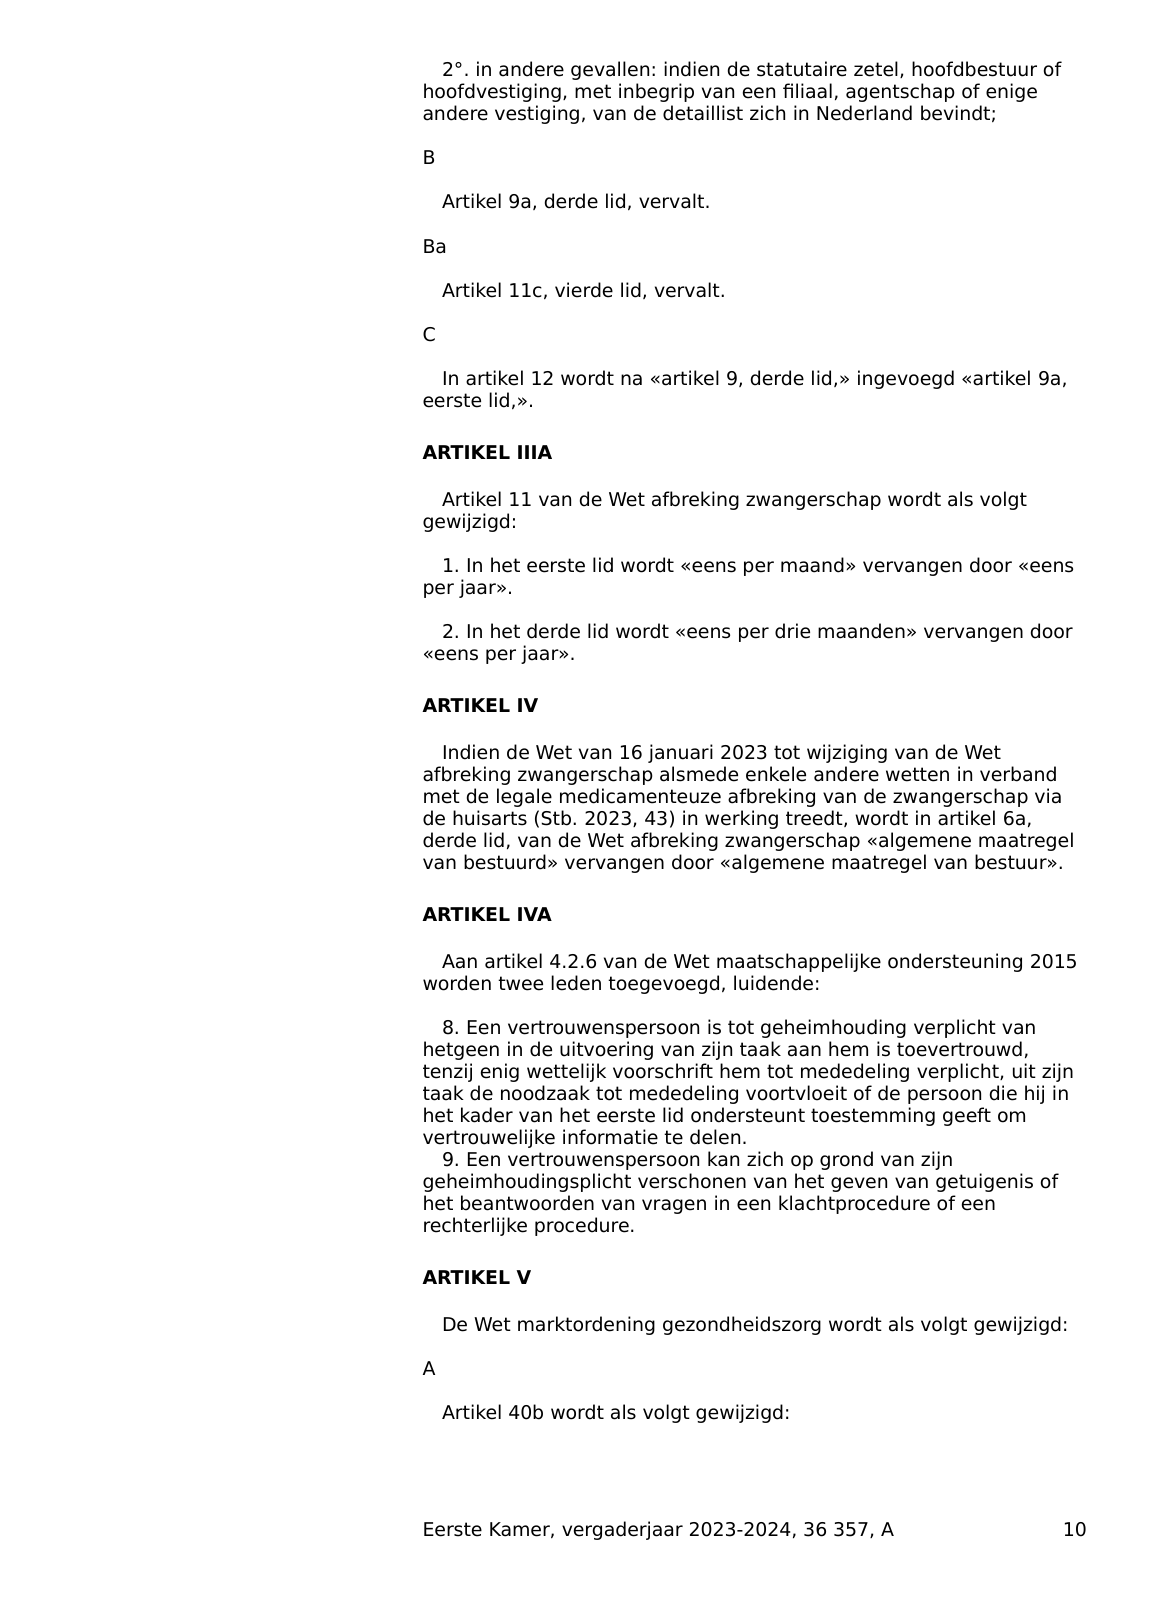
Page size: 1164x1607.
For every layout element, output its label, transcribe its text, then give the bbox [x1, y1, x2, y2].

text 1. In het eerste lid wordt «eens per maand» vervangen door «eens per jaar». [422, 555, 1087, 599]
text De Wet marktordening gezondheidszorg wordt als volgt gewijzigd: [422, 1314, 1087, 1336]
text 2°. in andere gevallen: indien de statutaire zetel, hoofdbestuur of hoofdvestiging, met inbegrip van een filiaal, agentschap of enige andere vestiging, van de detaillist zich in Nederland bevindt; [422, 59, 1087, 125]
text A [422, 1358, 1087, 1380]
subtitle ARTIKEL IV [422, 695, 1087, 717]
text Ba [422, 236, 1087, 257]
text C [422, 324, 1087, 346]
subtitle ARTIKEL V [422, 1267, 1087, 1289]
text In artikel 12 wordt na «artikel 9, derde lid,» ingevoegd «artikel 9a, eerste lid,». [422, 368, 1087, 412]
subtitle ARTIKEL IIIA [422, 442, 1087, 464]
text B [422, 147, 1087, 169]
text 2. In het derde lid wordt «eens per drie maanden» vervangen door «eens per jaar». [422, 621, 1087, 665]
text 8. Een vertrouwenspersoon is tot geheimhouding verplicht van hetgeen in de uitvoering van zijn taak aan hem is toevertrouwd, tenzij enig wettelijk voorschrift hem tot mededeling verplicht, uit zijn taak de noodzaak tot mededeling voortvloeit of de persoon die hij in het kader van het eerste lid ondersteunt toestemming geeft om vertrouwelijke informatie te delen. [422, 1017, 1087, 1149]
text 9. Een vertrouwenspersoon kan zich op grond van zijn geheimhoudingsplicht verschonen van het geven van getuigenis of het beantwoorden van vragen in een klachtprocedure of een rechterlijke procedure. [422, 1149, 1087, 1237]
text Artikel 40b wordt als volgt gewijzigd: [422, 1402, 1087, 1424]
subtitle ARTIKEL IVA [422, 904, 1087, 926]
text Indien de Wet van 16 januari 2023 tot wijziging van de Wet afbreking zwangerschap alsmede enkele andere wetten in verband met de legale medicamenteuze afbreking van de zwangerschap via de huisarts (Stb. 2023, 43) in werking treedt, wordt in artikel 6a, derde lid, van de Wet afbreking zwangerschap «algemene maatregel van bestuurd» vervangen door «algemene maatregel van bestuur». [422, 742, 1087, 874]
text Aan artikel 4.2.6 van de Wet maatschappelijke ondersteuning 2015 worden twee leden toegevoegd, luidende: [422, 951, 1087, 995]
text Artikel 11 van de Wet afbreking zwangerschap wordt als volgt gewijzigd: [422, 489, 1087, 533]
text Artikel 11c, vierde lid, vervalt. [422, 280, 1087, 302]
text Artikel 9a, derde lid, vervalt. [422, 191, 1087, 213]
